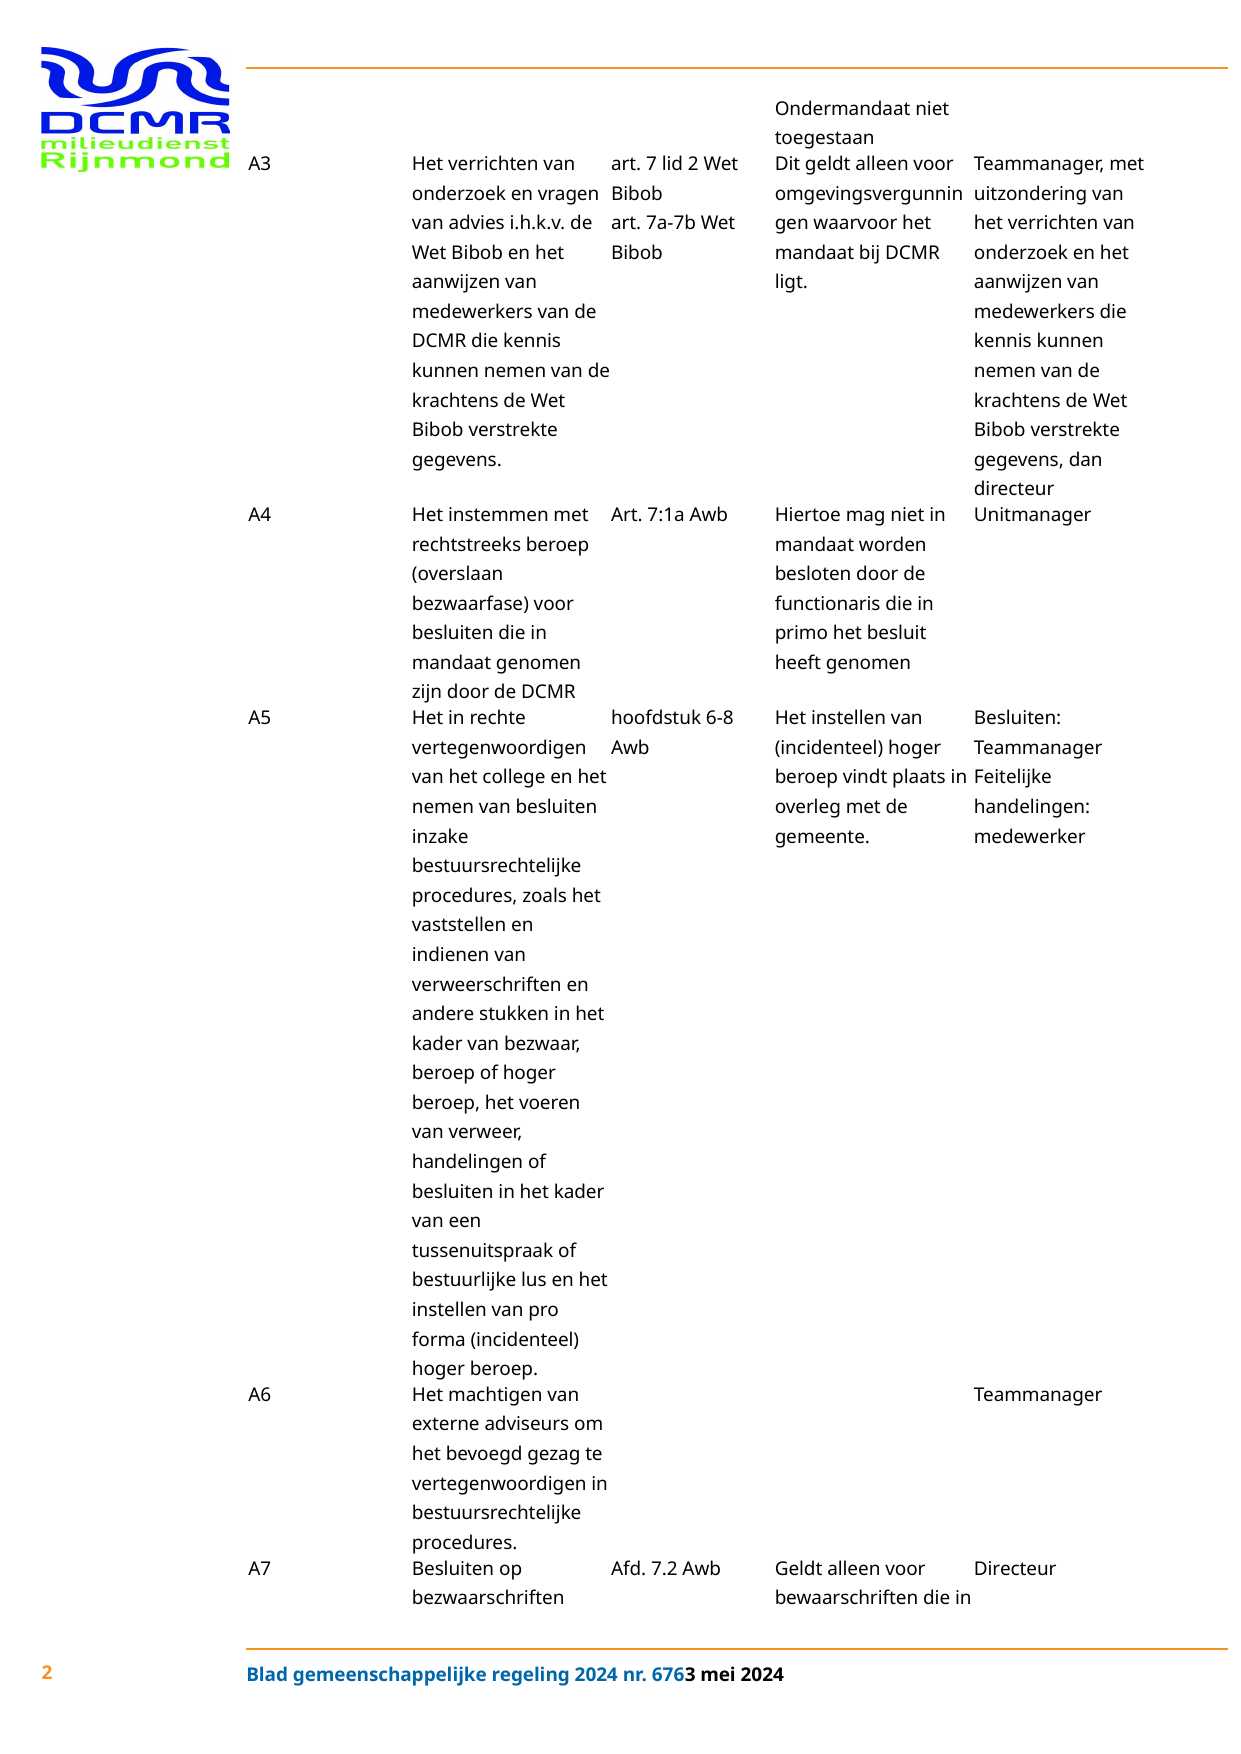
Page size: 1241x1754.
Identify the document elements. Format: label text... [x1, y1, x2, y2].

table_cell Besluiten: Teammanager Feitelijke handelingen: medewerker [974, 705, 1152, 1381]
table_cell A6 [248, 1381, 412, 1555]
table_cell A4 [248, 501, 412, 704]
table_cell Besluiten op bezwaarschriften [412, 1555, 611, 1610]
table_cell Art. 7:1a Awb [611, 501, 774, 704]
table_cell Directeur [974, 1555, 1152, 1610]
table_cell Het in rechte vertegenwoordigen van het college en het nemen van besluiten inzake bestuursrechtelijke procedures, zoals het vaststellen en indienen van verweerschriften en andere stukken in het kader van bezwaar, beroep of hoger beroep, het voeren van verweer, handelingen of besluiten in het kader van een tussenuitspraak of bestuurlijke lus en het instellen van pro forma (incidenteel) hoger beroep. [412, 705, 611, 1381]
table_cell hoofdstuk 6-8 Awb [611, 705, 774, 1381]
table_cell [611, 1381, 774, 1555]
table_cell [775, 1381, 974, 1555]
table_cell Dit geldt alleen voor omgevingsvergunningen waarvoor het mandaat bij DCMR ligt. [775, 150, 974, 501]
table_cell Unitmanager [974, 501, 1152, 704]
table_cell Ondermandaat niet toegestaan [775, 95, 974, 150]
table_cell Het machtigen van externe adviseurs om het bevoegd gezag te vertegenwoordigen in bestuursrechtelijke procedures. [412, 1381, 611, 1555]
table_cell A5 [248, 705, 412, 1381]
table_cell art. 7 lid 2 Wet Bibob art. 7a-7b Wet Bibob [611, 150, 774, 501]
picture [41, 47, 231, 172]
table_cell Teammanager, met uitzondering van het verrichten van onderzoek en het aanwijzen van medewerkers die kennis kunnen nemen van de krachtens de Wet Bibob verstrekte gegevens, dan directeur [974, 150, 1152, 501]
table_cell [974, 95, 1152, 150]
table_cell Het verrichten van onderzoek en vragen van advies i.h.k.v. de Wet Bibob en het aanwijzen van medewerkers van de DCMR die kennis kunnen nemen van de krachtens de Wet Bibob verstrekte gegevens. [412, 150, 611, 501]
table_cell A7 [248, 1555, 412, 1610]
table_cell [248, 95, 412, 150]
table_cell Hiertoe mag niet in mandaat worden besloten door de functionaris die in primo het besluit heeft genomen [775, 501, 974, 704]
table_cell [611, 95, 774, 150]
table_cell Afd. 7.2 Awb [611, 1555, 774, 1610]
table_cell Geldt alleen voor bewaarschriften die in [775, 1555, 974, 1610]
table_cell A3 [248, 150, 412, 501]
table_cell Het instemmen met rechtstreeks beroep (overslaan bezwaarfase) voor besluiten die in mandaat genomen zijn door de DCMR [412, 501, 611, 704]
table_cell Het instellen van (incidenteel) hoger beroep vindt plaats in overleg met de gemeente. [775, 705, 974, 1381]
table_cell [412, 95, 611, 150]
table_cell Teammanager [974, 1381, 1152, 1555]
